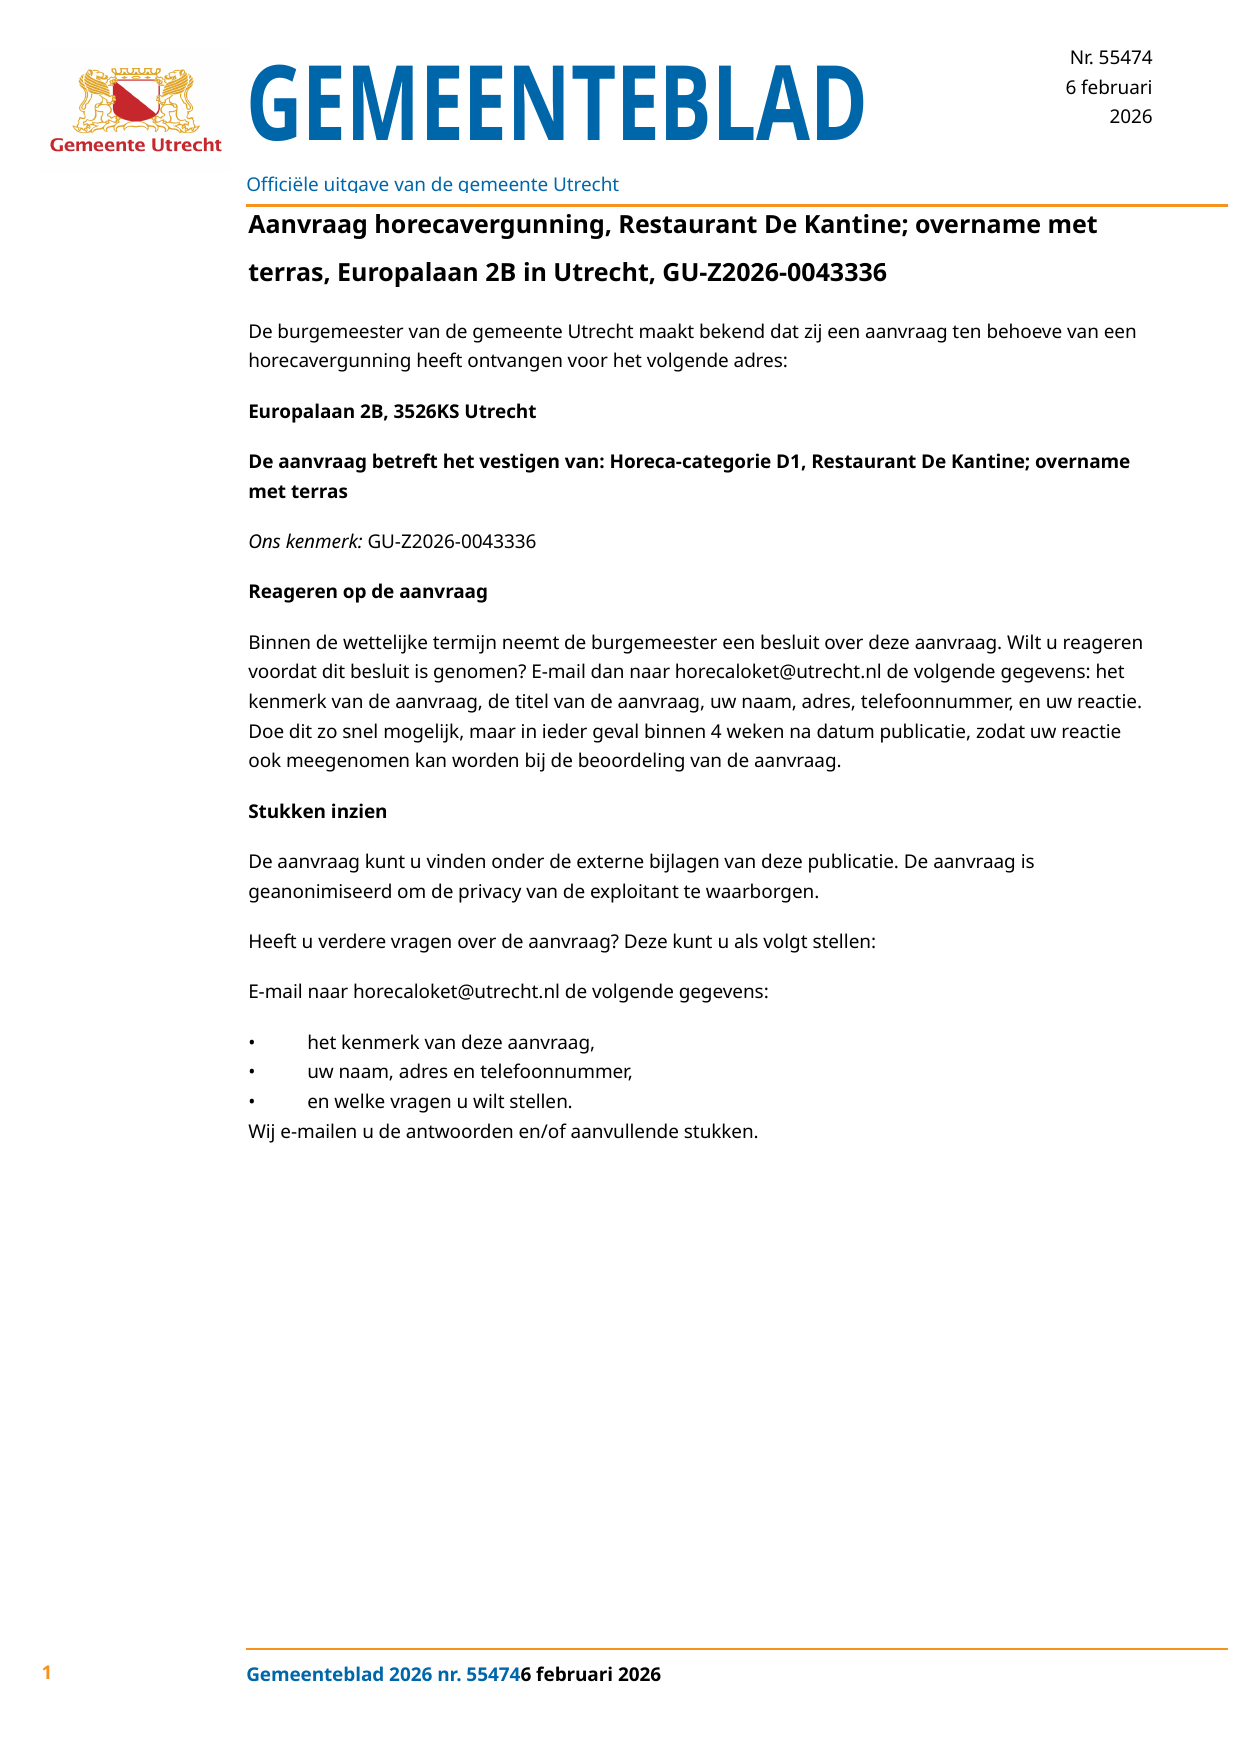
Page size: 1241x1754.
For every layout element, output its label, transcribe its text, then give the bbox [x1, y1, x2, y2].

text Wij e-mailen u de antwoorden en/of aanvullende stukken. [248, 1118, 1152, 1144]
picture [41, 47, 231, 172]
list en welke vragen u wilt stellen. [248, 1088, 1152, 1114]
text Aanvraag horecavergunning, Restaurant De Kantine; overname met terras, Europalaan 2B in Utrecht, GU-Z2026-0043336 [248, 207, 1152, 288]
text E-mail naar horecaloket@utrecht.nl de volgende gegevens: [248, 979, 1152, 1004]
text De burgemeester van de gemeente Utrecht maakt bekend dat zij een aanvraag ten behoeve van een horecavergunning heeft ontvangen voor het volgende adres: [248, 318, 1152, 373]
list uw naam, adres en telefoonnummer, [248, 1059, 1152, 1084]
text Ons kenmerk: GU-Z2026-0043336 [248, 528, 1152, 554]
text Binnen de wettelijke termijn neemt de burgemeester een besluit over deze aanvraag. Wilt u reageren voordat dit besluit is genomen? E-mail dan naar horecaloket@utrecht.nl de volgende gegevens: het kenmerk van de aanvraag, de titel van de aanvraag, uw naam, adres, telefoonnummer, en uw reactie. Doe dit zo snel mogelijk, maar in ieder geval binnen 4 weken na datum publicatie, zodat uw reactie ook meegenomen kan worden bij de beoordeling van de aanvraag. [248, 629, 1152, 773]
list het kenmerk van deze aanvraag, [248, 1029, 1152, 1055]
text De aanvraag kunt u vinden onder de externe bijlagen van deze publicatie. De aanvraag is geanonimiseerd om de privacy van de exploitant te waarborgen. [248, 848, 1152, 904]
text Heeft u verdere vragen over de aanvraag? Deze kunt u als volgt stellen: [248, 928, 1152, 954]
text De aanvraag betreft het vestigen van: Horeca-categorie D1, Restaurant De Kantine; overname met terras [248, 448, 1152, 504]
text Europalaan 2B, 3526KS Utrecht [248, 398, 1152, 424]
text Reageren op de aanvraag [248, 579, 1152, 604]
text Stukken inzien [248, 798, 1152, 824]
